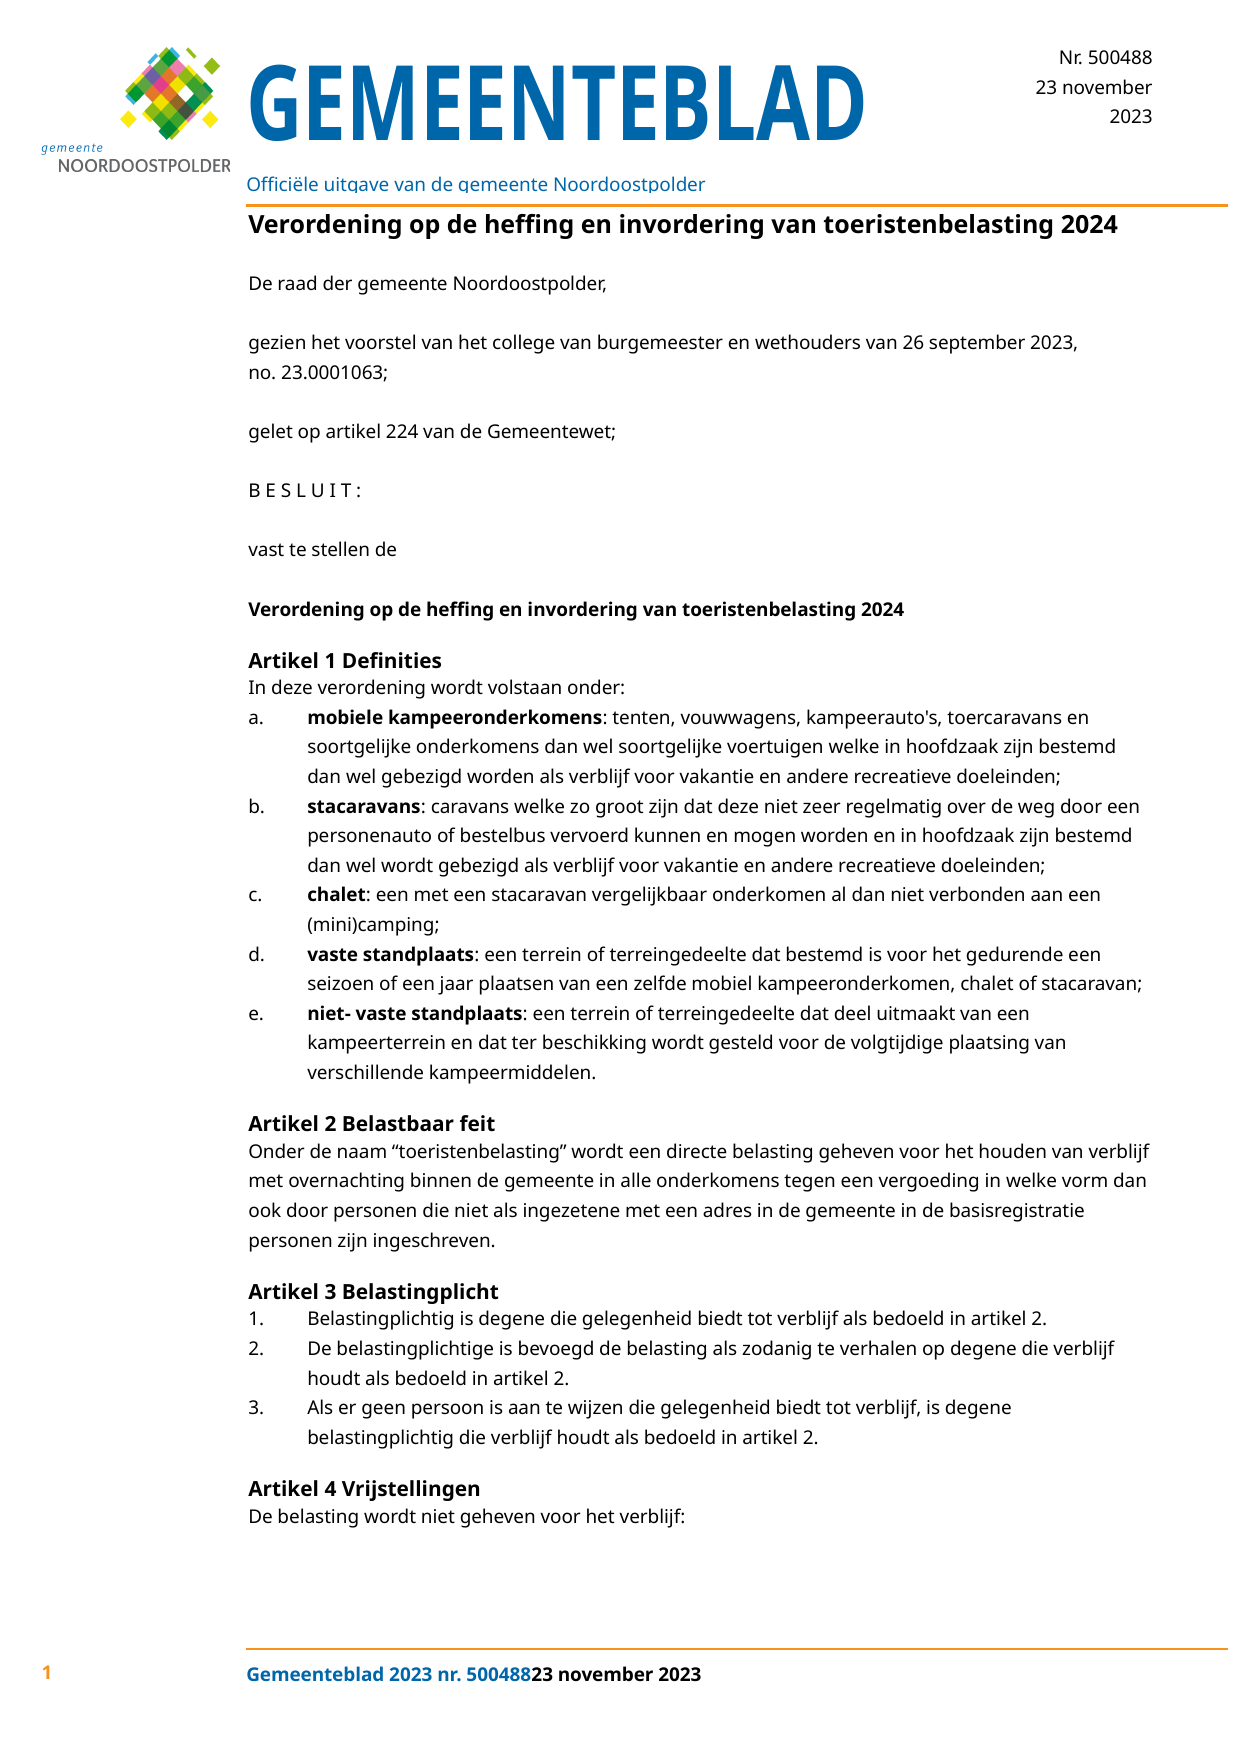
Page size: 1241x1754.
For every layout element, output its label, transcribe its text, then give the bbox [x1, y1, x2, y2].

list De belastingplichtige is bevoegd de belasting als zodanig te verhalen op degene die verblijf houdt als bedoeld in artikel 2. [248, 1335, 1152, 1391]
picture [41, 47, 231, 172]
text De belasting wordt niet geheven voor het verblijf: [248, 1503, 1152, 1528]
text Artikel 4 Vrijstellingen [248, 1474, 1152, 1503]
list mobiele kampeeronderkomens: tenten, vouwwagens, kampeerauto's, toercaravans en soortgelijke onderkomens dan wel soortgelijke voertuigen welke in hoofdzaak zijn bestemd dan wel gebezigd worden als verblijf voor vakantie en andere recreatieve doeleinden; [248, 704, 1152, 789]
text Verordening op de heffing en invordering van toeristenbelasting 2024 [248, 207, 1152, 241]
list Belastingplichtig is degene die gelegenheid biedt tot verblijf als bedoeld in artikel 2. [248, 1306, 1152, 1331]
text Artikel 1 Definities [248, 646, 1152, 674]
list vaste standplaats: een terrein of terreingedeelte dat bestemd is voor het gedurende een seizoen of een jaar plaatsen van een zelfde mobiel kampeeronderkomen, chalet of stacaravan; [248, 941, 1152, 996]
text vast te stellen de [248, 537, 1152, 562]
text De raad der gemeente Noordoostpolder, [248, 270, 1152, 296]
list stacaravans: caravans welke zo groot zijn dat deze niet zeer regelmatig over de weg door een personenauto of bestelbus vervoerd kunnen en mogen worden en in hoofdzaak zijn bestemd dan wel wordt gebezigd als verblijf voor vakantie en andere recreatieve doeleinden; [248, 793, 1152, 878]
text Artikel 2 Belastbaar feit [248, 1109, 1152, 1138]
text Verordening op de heffing en invordering van toeristenbelasting 2024 [248, 596, 1152, 621]
text no. 23.0001063; [248, 359, 1152, 385]
text Artikel 3 Belastingplicht [248, 1277, 1152, 1306]
list chalet: een met een stacaravan vergelijkbaar onderkomen al dan niet verbonden aan een (mini)camping; [248, 882, 1152, 937]
text gezien het voorstel van het college van burgemeester en wethouders van 26 september 2023, [248, 329, 1152, 355]
list Als er geen persoon is aan te wijzen die gelegenheid biedt tot verblijf, is degene belastingplichtig die verblijf houdt als bedoeld in artikel 2. [248, 1394, 1152, 1450]
list niet- vaste standplaats: een terrein of terreingedeelte dat deel uitmaakt van een kampeerterrein en dat ter beschikking wordt gesteld voor de volgtijdige plaatsing van verschillende kampeermiddelen. [248, 1000, 1152, 1085]
text In deze verordening wordt volstaan onder: [248, 674, 1152, 700]
text B E S L U I T : [248, 477, 1152, 503]
text Onder de naam “toeristenbelasting” wordt een directe belasting geheven voor het houden van verblijf met overnachting binnen de gemeente in alle onderkomens tegen een vergoeding in welke vorm dan ook door personen die niet als ingezetene met een adres in de gemeente in de basisregistratie personen zijn ingeschreven. [248, 1138, 1152, 1252]
text gelet op artikel 224 van de Gemeentewet; [248, 418, 1152, 444]
